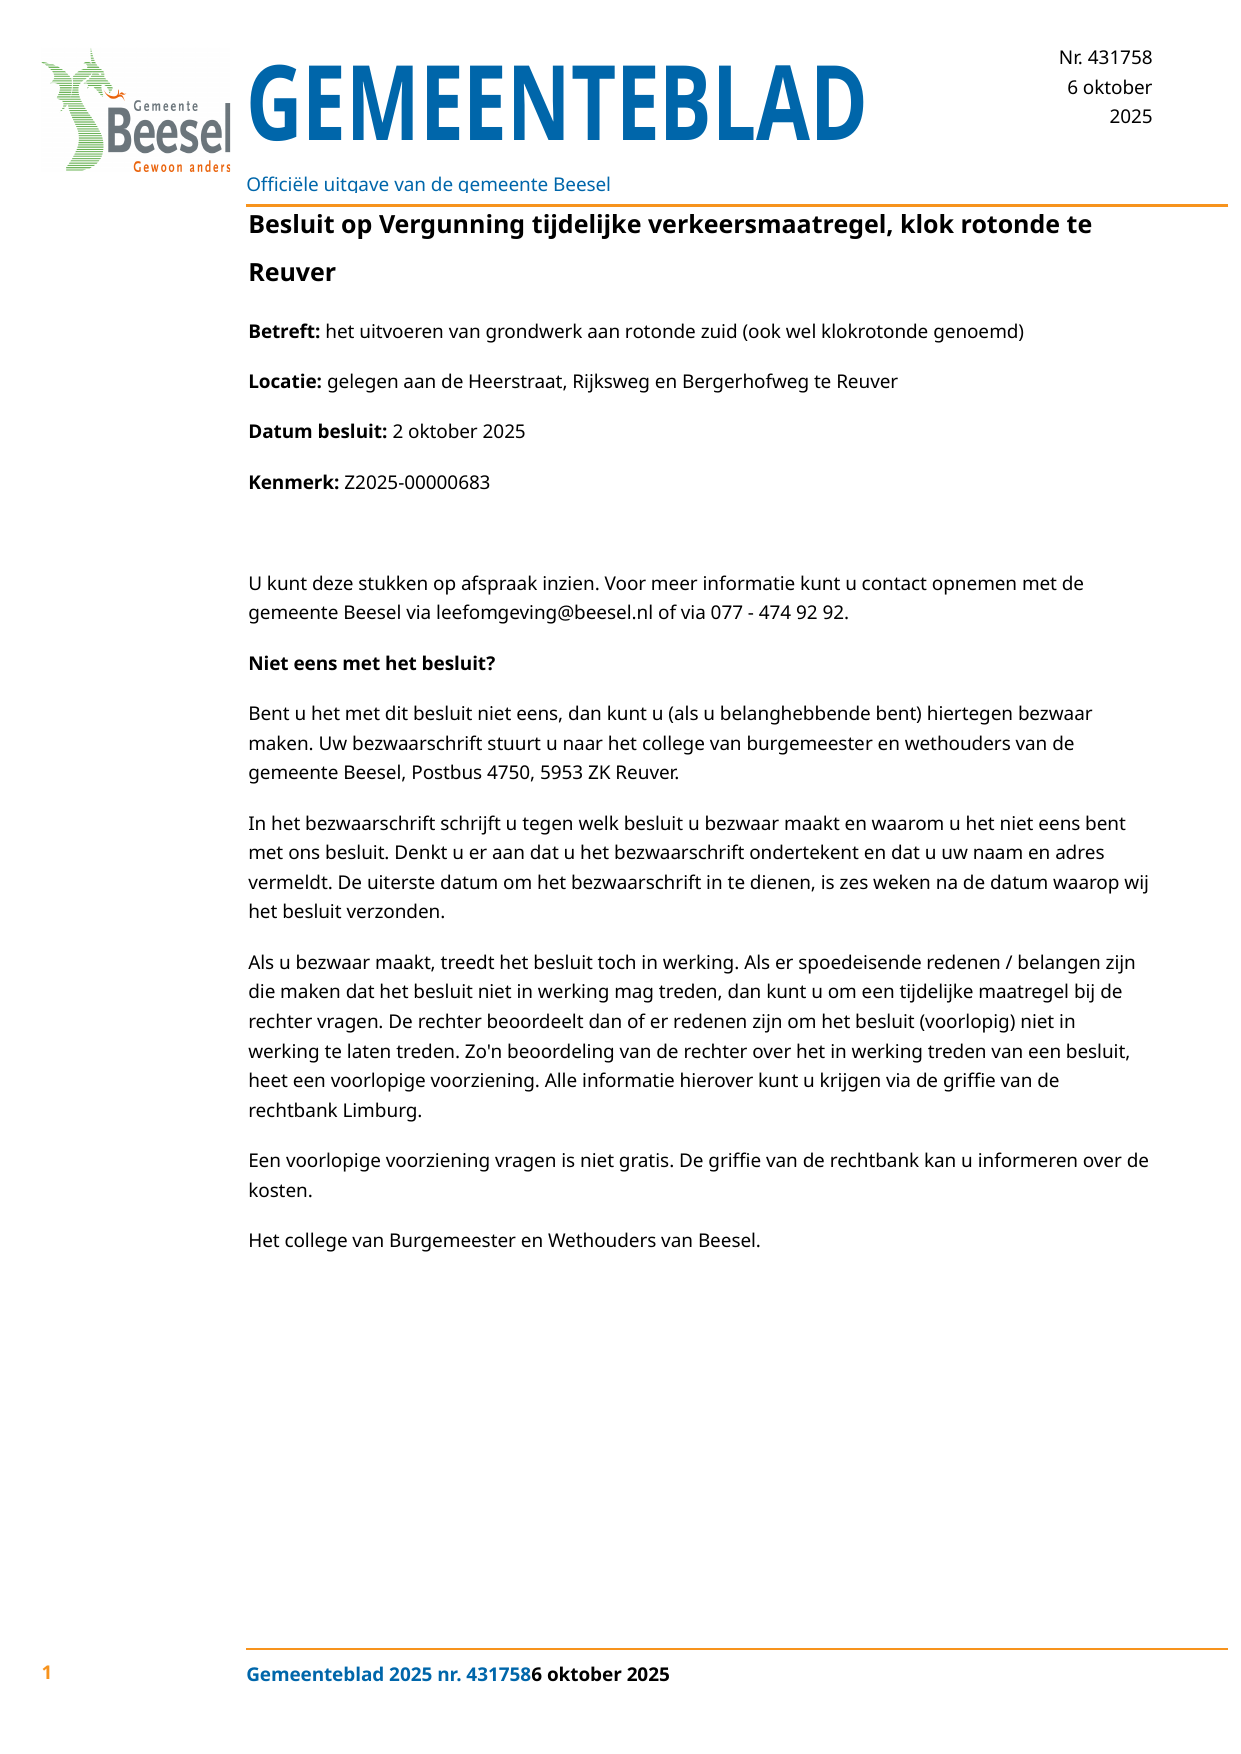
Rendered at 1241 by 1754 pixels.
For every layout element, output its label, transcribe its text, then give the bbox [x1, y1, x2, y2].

text Bent u het met dit besluit niet eens, dan kunt u (als u belanghebbende bent) hiertegen bezwaar maken. Uw bezwaarschrift stuurt u naar het college van burgemeester en wethouders van de gemeente Beesel, Postbus 4750, 5953 ZK Reuver. [248, 700, 1152, 785]
text Betreft: het uitvoeren van grondwerk aan rotonde zuid (ook wel klokrotonde genoemd) [248, 318, 1152, 344]
text Besluit op Vergunning tijdelijke verkeersmaatregel, klok rotonde te Reuver [248, 207, 1152, 288]
text Datum besluit: 2 oktober 2025 [248, 419, 1152, 444]
text U kunt deze stukken op afspraak inzien. Voor meer informatie kunt u contact opnemen met de gemeente Beesel via leefomgeving@beesel.nl of via 077 - 474 92 92. [248, 570, 1152, 625]
text Een voorlopige voorziening vragen is niet gratis. De griffie van de rechtbank kan u informeren over de kosten. [248, 1147, 1152, 1203]
text Kenmerk: Z2025-00000683 [248, 469, 1152, 495]
text Het college van Burgemeester en Wethouders van Beesel. [248, 1227, 1152, 1253]
text Niet eens met het besluit? [248, 650, 1152, 676]
text Als u bezwaar maakt, treedt het besluit toch in werking. Als er spoedeisende redenen / belangen zijn die maken dat het besluit niet in werking mag treden, dan kunt u om een tijdelijke maatregel bij de rechter vragen. De rechter beoordeelt dan of er redenen zijn om het besluit (voorlopig) niet in werking te laten treden. Zo'n beoordeling van de rechter over het in werking treden van een besluit, heet een voorlopige voorziening. Alle informatie hierover kunt u krijgen via de griffie van de rechtbank Limburg. [248, 949, 1152, 1123]
picture [41, 47, 231, 172]
text In het bezwaarschrift schrijft u tegen welk besluit u bezwaar maakt en waarom u het niet eens bent met ons besluit. Denkt u er aan dat u het bezwaarschrift ondertekent en dat u uw naam en adres vermeldt. De uiterste datum om het bezwaarschrift in te dienen, is zes weken na de datum waarop wij het besluit verzonden. [248, 810, 1152, 924]
text Locatie: gelegen aan de Heerstraat, Rijksweg en Bergerhofweg te Reuver [248, 368, 1152, 394]
